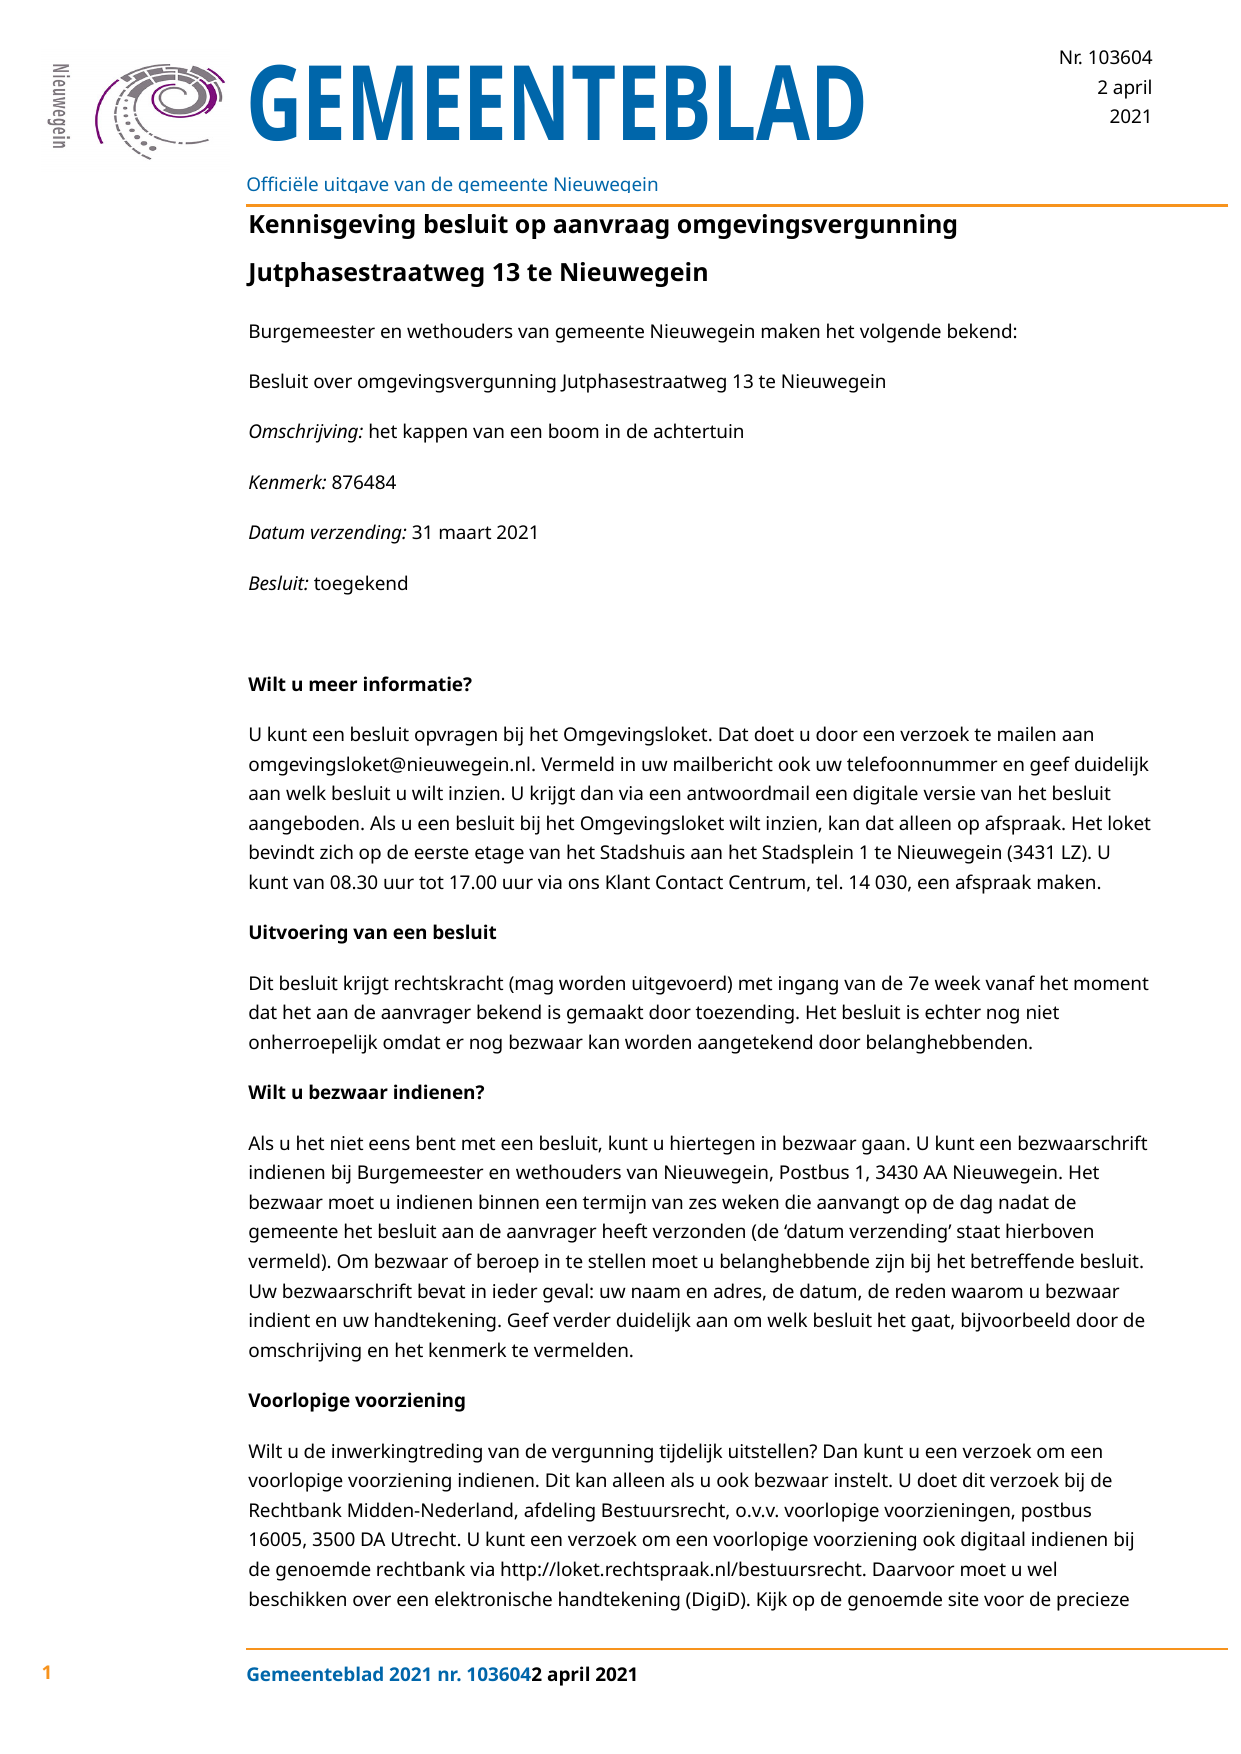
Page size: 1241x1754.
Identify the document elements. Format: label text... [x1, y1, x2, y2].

text Omschrijving: het kappen van een boom in de achtertuin [248, 419, 1152, 444]
picture [41, 47, 231, 172]
text Voorlopige voorziening [248, 1387, 1152, 1413]
text Dit besluit krijgt rechtskracht (mag worden uitgevoerd) met ingang van de 7e week vanaf het moment dat het aan de aanvrager bekend is gemaakt door toezending. Het besluit is echter nog niet onherroepelijk omdat er nog bezwaar kan worden aangetekend door belanghebbenden. [248, 970, 1152, 1055]
text Wilt u bezwaar indienen? [248, 1079, 1152, 1105]
text Besluit over omgevingsvergunning Jutphasestraatweg 13 te Nieuwegein [248, 368, 1152, 394]
text Wilt u meer informatie? [248, 671, 1152, 697]
text Kennisgeving besluit op aanvraag omgevingsvergunning Jutphasestraatweg 13 te Nieuwegein [248, 207, 1152, 288]
text U kunt een besluit opvragen bij het Omgevingsloket. Dat doet u door een verzoek te mailen aan omgevingsloket@nieuwegein.nl. Vermeld in uw mailbericht ook uw telefoonnummer en geef duidelijk aan welk besluit u wilt inzien. U krijgt dan via een antwoordmail een digitale versie van het besluit aangeboden. Als u een besluit bij het Omgevingsloket wilt inzien, kan dat alleen op afspraak. Het loket bevindt zich op de eerste etage van het Stadshuis aan het Stadsplein 1 te Nieuwegein (3431 LZ). U kunt van 08.30 uur tot 17.00 uur via ons Klant Contact Centrum, tel. 14 030, een afspraak maken. [248, 721, 1152, 895]
text Kenmerk: 876484 [248, 469, 1152, 495]
text Als u het niet eens bent met een besluit, kunt u hiertegen in bezwaar gaan. U kunt een bezwaarschrift indienen bij Burgemeester en wethouders van Nieuwegein, Postbus 1, 3430 AA Nieuwegein. Het bezwaar moet u indienen binnen een termijn van zes weken die aanvangt op de dag nadat de gemeente het besluit aan de aanvrager heeft verzonden (de ‘datum verzending’ staat hierboven vermeld). Om bezwaar of beroep in te stellen moet u belanghebbende zijn bij het betreffende besluit. Uw bezwaarschrift bevat in ieder geval: uw naam en adres, de datum, de reden waarom u bezwaar indient en uw handtekening. Geef verder duidelijk aan om welk besluit het gaat, bijvoorbeeld door de omschrijving en het kenmerk te vermelden. [248, 1130, 1152, 1363]
text Uitvoering van een besluit [248, 919, 1152, 945]
text Burgemeester en wethouders van gemeente Nieuwegein maken het volgende bekend: [248, 318, 1152, 344]
text Besluit: toegekend [248, 570, 1152, 596]
text Datum verzending: 31 maart 2021 [248, 519, 1152, 545]
text Wilt u de inwerkingtreding van de vergunning tijdelijk uitstellen? Dan kunt u een verzoek om een voorlopige voorziening indienen. Dit kan alleen als u ook bezwaar instelt. U doet dit verzoek bij de Rechtbank Midden-Nederland, afdeling Bestuursrecht, o.v.v. voorlopige voorzieningen, postbus 16005, 3500 DA Utrecht. U kunt een verzoek om een voorlopige voorziening ook digitaal indienen bij de genoemde rechtbank via http://loket.rechtspraak.nl/bestuursrecht. Daarvoor moet u wel beschikken over een elektronische handtekening (DigiD). Kijk op de genoemde site voor de precieze [248, 1438, 1152, 1612]
